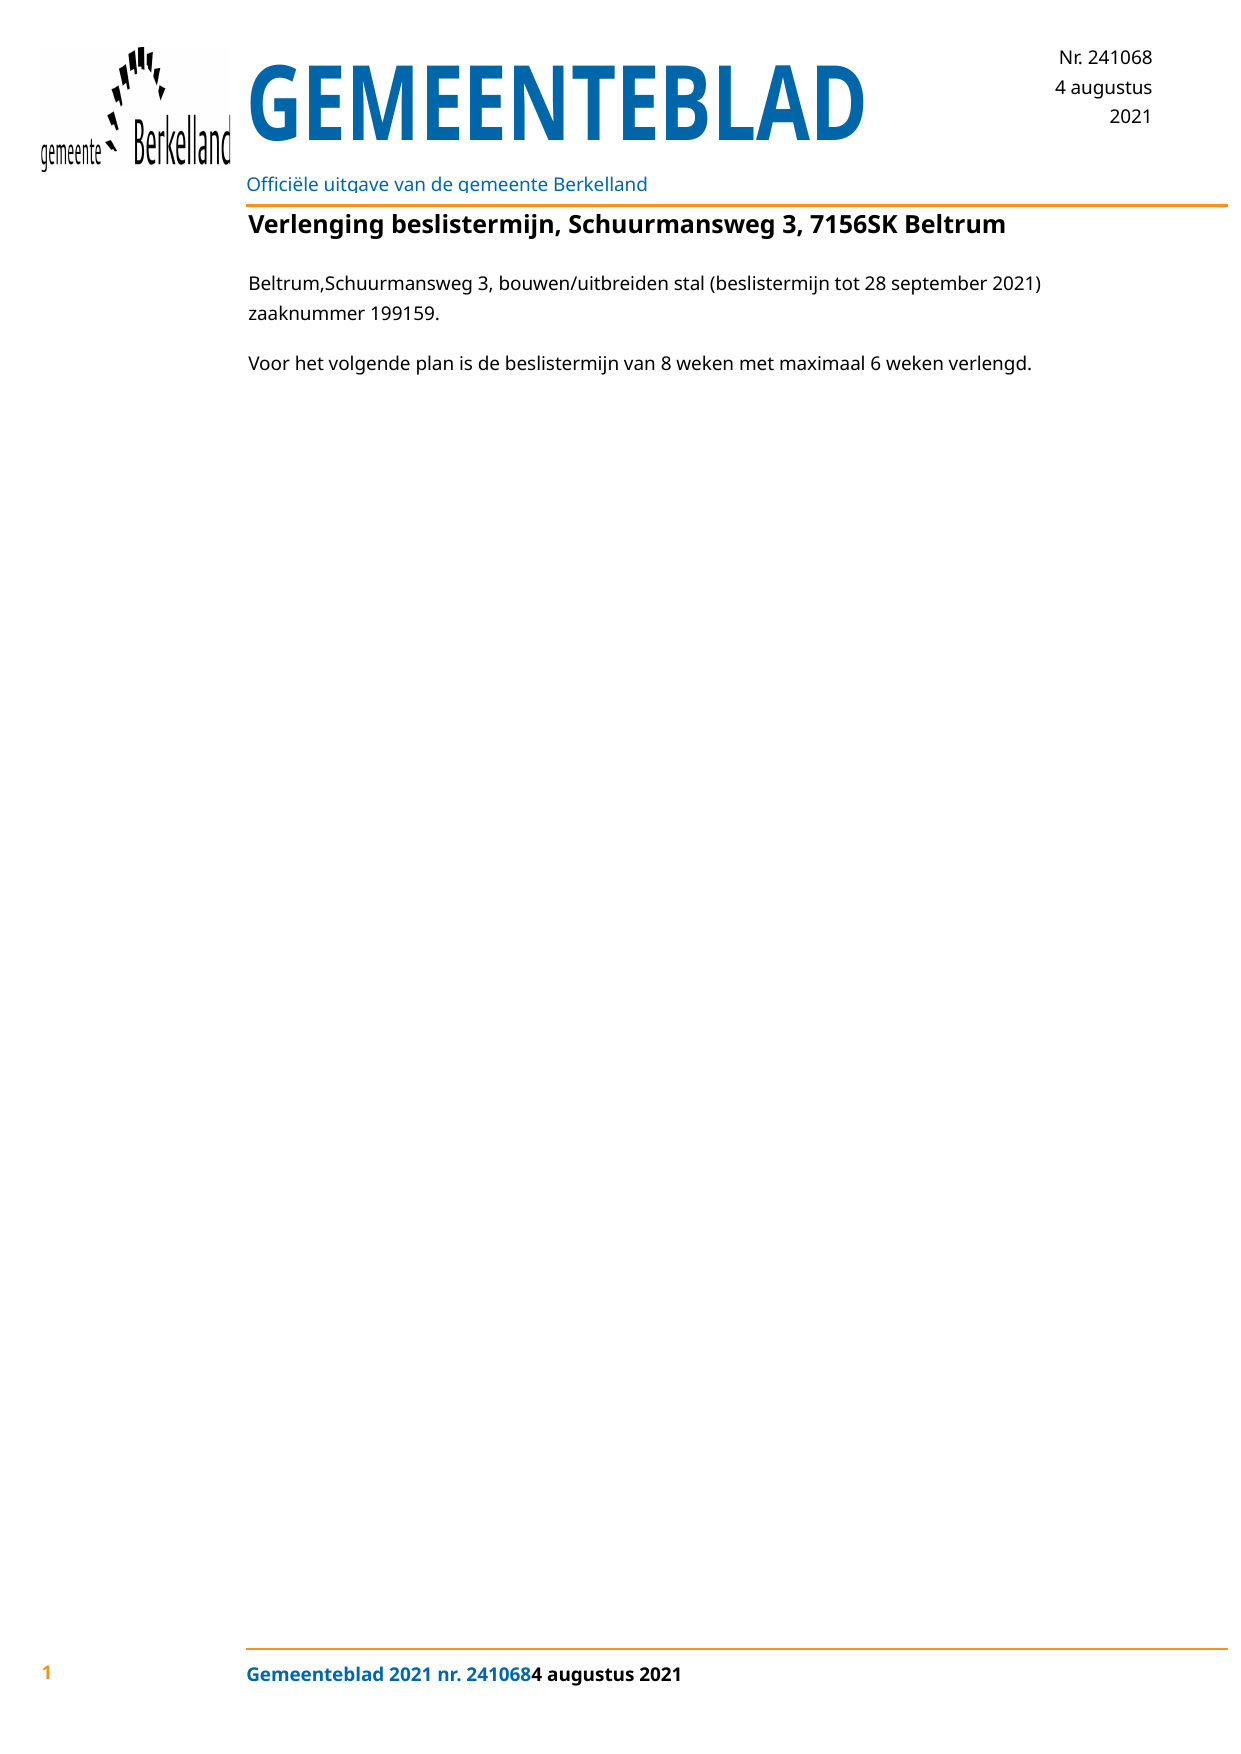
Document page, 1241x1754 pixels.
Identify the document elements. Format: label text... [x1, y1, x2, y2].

text Beltrum,Schuurmansweg 3, bouwen/uitbreiden stal (beslistermijn tot 28 september 2021) zaaknummer 199159. [248, 270, 1152, 326]
text Verlenging beslistermijn, Schuurmansweg 3, 7156SK Beltrum [248, 207, 1152, 241]
picture [41, 47, 231, 172]
text Voor het volgende plan is de beslistermijn van 8 weken met maximaal 6 weken verlengd. [248, 350, 1152, 376]
